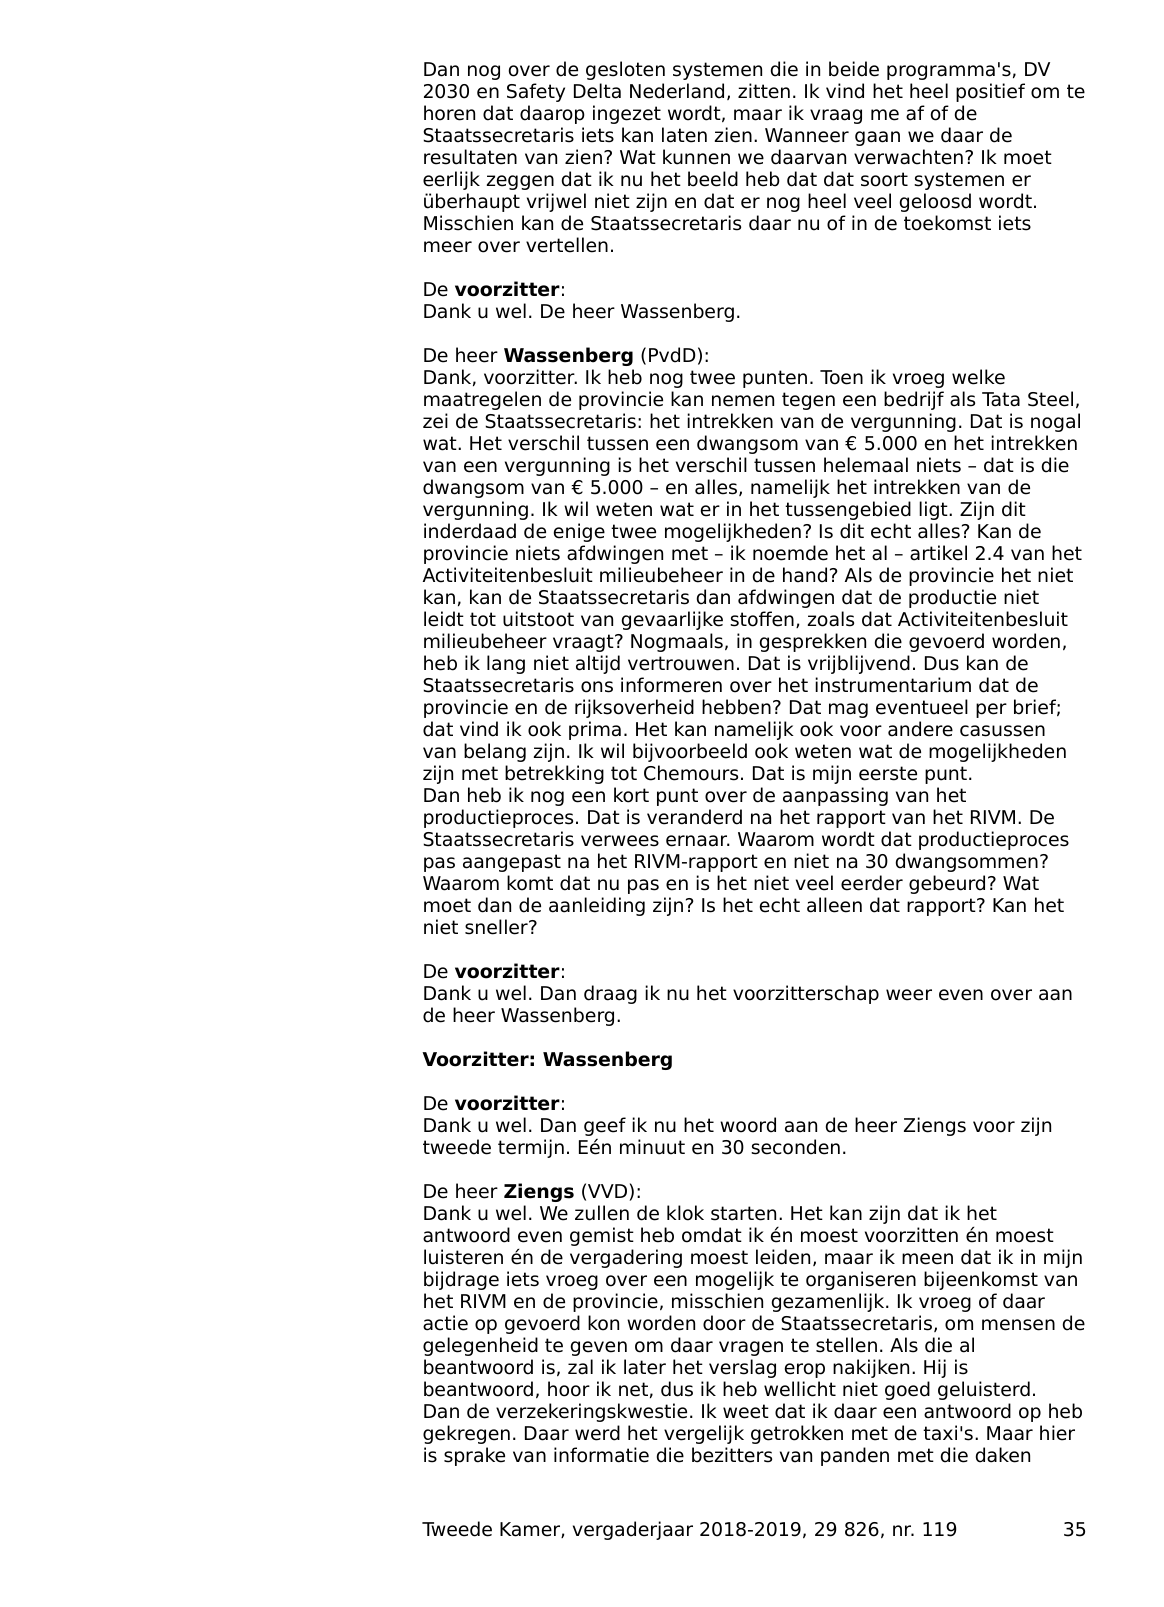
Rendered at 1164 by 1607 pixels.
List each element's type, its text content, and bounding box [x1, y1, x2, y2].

text De voorzitter: [422, 961, 1087, 983]
text Dank u wel. Dan geef ik nu het woord aan de heer Ziengs voor zijn tweede termijn. Eén minuut en 30 seconden. [422, 1115, 1087, 1159]
text Dan nog over de gesloten systemen die in beide programma's, DV 2030 en Safety Delta Nederland, zitten. Ik vind het heel positief om te horen dat daarop ingezet wordt, maar ik vraag me af of de Staatssecretaris iets kan laten zien. Wanneer gaan we daar de resultaten van zien? Wat kunnen we daarvan verwachten? Ik moet eerlijk zeggen dat ik nu het beeld heb dat dat soort systemen er überhaupt vrijwel niet zijn en dat er nog heel veel geloosd wordt. Misschien kan de Staatssecretaris daar nu of in de toekomst iets meer over vertellen. [422, 59, 1087, 257]
text De voorzitter: [422, 1093, 1087, 1115]
text Dank u wel. De heer Wassenberg. [422, 301, 1087, 323]
text Dank u wel. Dan draag ik nu het voorzitterschap weer even over aan de heer Wassenberg. [422, 983, 1087, 1027]
text De heer Ziengs (VVD): [422, 1181, 1087, 1203]
text De heer Wassenberg (PvdD): [422, 345, 1087, 367]
text Dan heb ik nog een kort punt over de aanpassing van het productieproces. Dat is veranderd na het rapport van het RIVM. De Staatssecretaris verwees ernaar. Waarom wordt dat productieproces pas aangepast na het RIVM-rapport en niet na 30 dwangsommen? Waarom komt dat nu pas en is het niet veel eerder gebeurd? Wat moet dan de aanleiding zijn? Is het echt alleen dat rapport? Kan het niet sneller? [422, 785, 1087, 939]
text Dank u wel. We zullen de klok starten. Het kan zijn dat ik het antwoord even gemist heb omdat ik én moest voorzitten én moest luisteren én de vergadering moest leiden, maar ik meen dat ik in mijn bijdrage iets vroeg over een mogelijk te organiseren bijeenkomst van het RIVM en de provincie, misschien gezamenlijk. Ik vroeg of daar actie op gevoerd kon worden door de Staatssecretaris, om mensen de gelegenheid te geven om daar vragen te stellen. Als die al beantwoord is, zal ik later het verslag erop nakijken. Hij is beantwoord, hoor ik net, dus ik heb wellicht niet goed geluisterd. [422, 1203, 1087, 1401]
subtitle Voorzitter: Wassenberg [422, 1049, 1087, 1071]
text De voorzitter: [422, 279, 1087, 301]
text Dan de verzekeringskwestie. Ik weet dat ik daar een antwoord op heb gekregen. Daar werd het vergelijk getrokken met de taxi's. Maar hier is sprake van informatie die bezitters van panden met die daken [422, 1401, 1087, 1467]
text Dank, voorzitter. Ik heb nog twee punten. Toen ik vroeg welke maatregelen de provincie kan nemen tegen een bedrijf als Tata Steel, zei de Staatssecretaris: het intrekken van de vergunning. Dat is nogal wat. Het verschil tussen een dwangsom van € 5.000 en het intrekken van een vergunning is het verschil tussen helemaal niets – dat is die dwangsom van € 5.000 – en alles, namelijk het intrekken van de vergunning. Ik wil weten wat er in het tussengebied ligt. Zijn dit inderdaad de enige twee mogelijkheden? Is dit echt alles? Kan de provincie niets afdwingen met – ik noemde het al – artikel 2.4 van het Activiteitenbesluit milieubeheer in de hand? Als de provincie het niet kan, kan de Staatssecretaris dan afdwingen dat de productie niet leidt tot uitstoot van gevaarlijke stoffen, zoals dat Activiteitenbesluit milieubeheer vraagt? Nogmaals, in gesprekken die gevoerd worden, heb ik lang niet altijd vertrouwen. Dat is vrijblijvend. Dus kan de Staatssecretaris ons informeren over het instrumentarium dat de provincie en de rijksoverheid hebben? Dat mag eventueel per brief; dat vind ik ook prima. Het kan namelijk ook voor andere casussen van belang zijn. Ik wil bijvoorbeeld ook weten wat de mogelijkheden zijn met betrekking tot Chemours. Dat is mijn eerste punt. [422, 367, 1087, 785]
